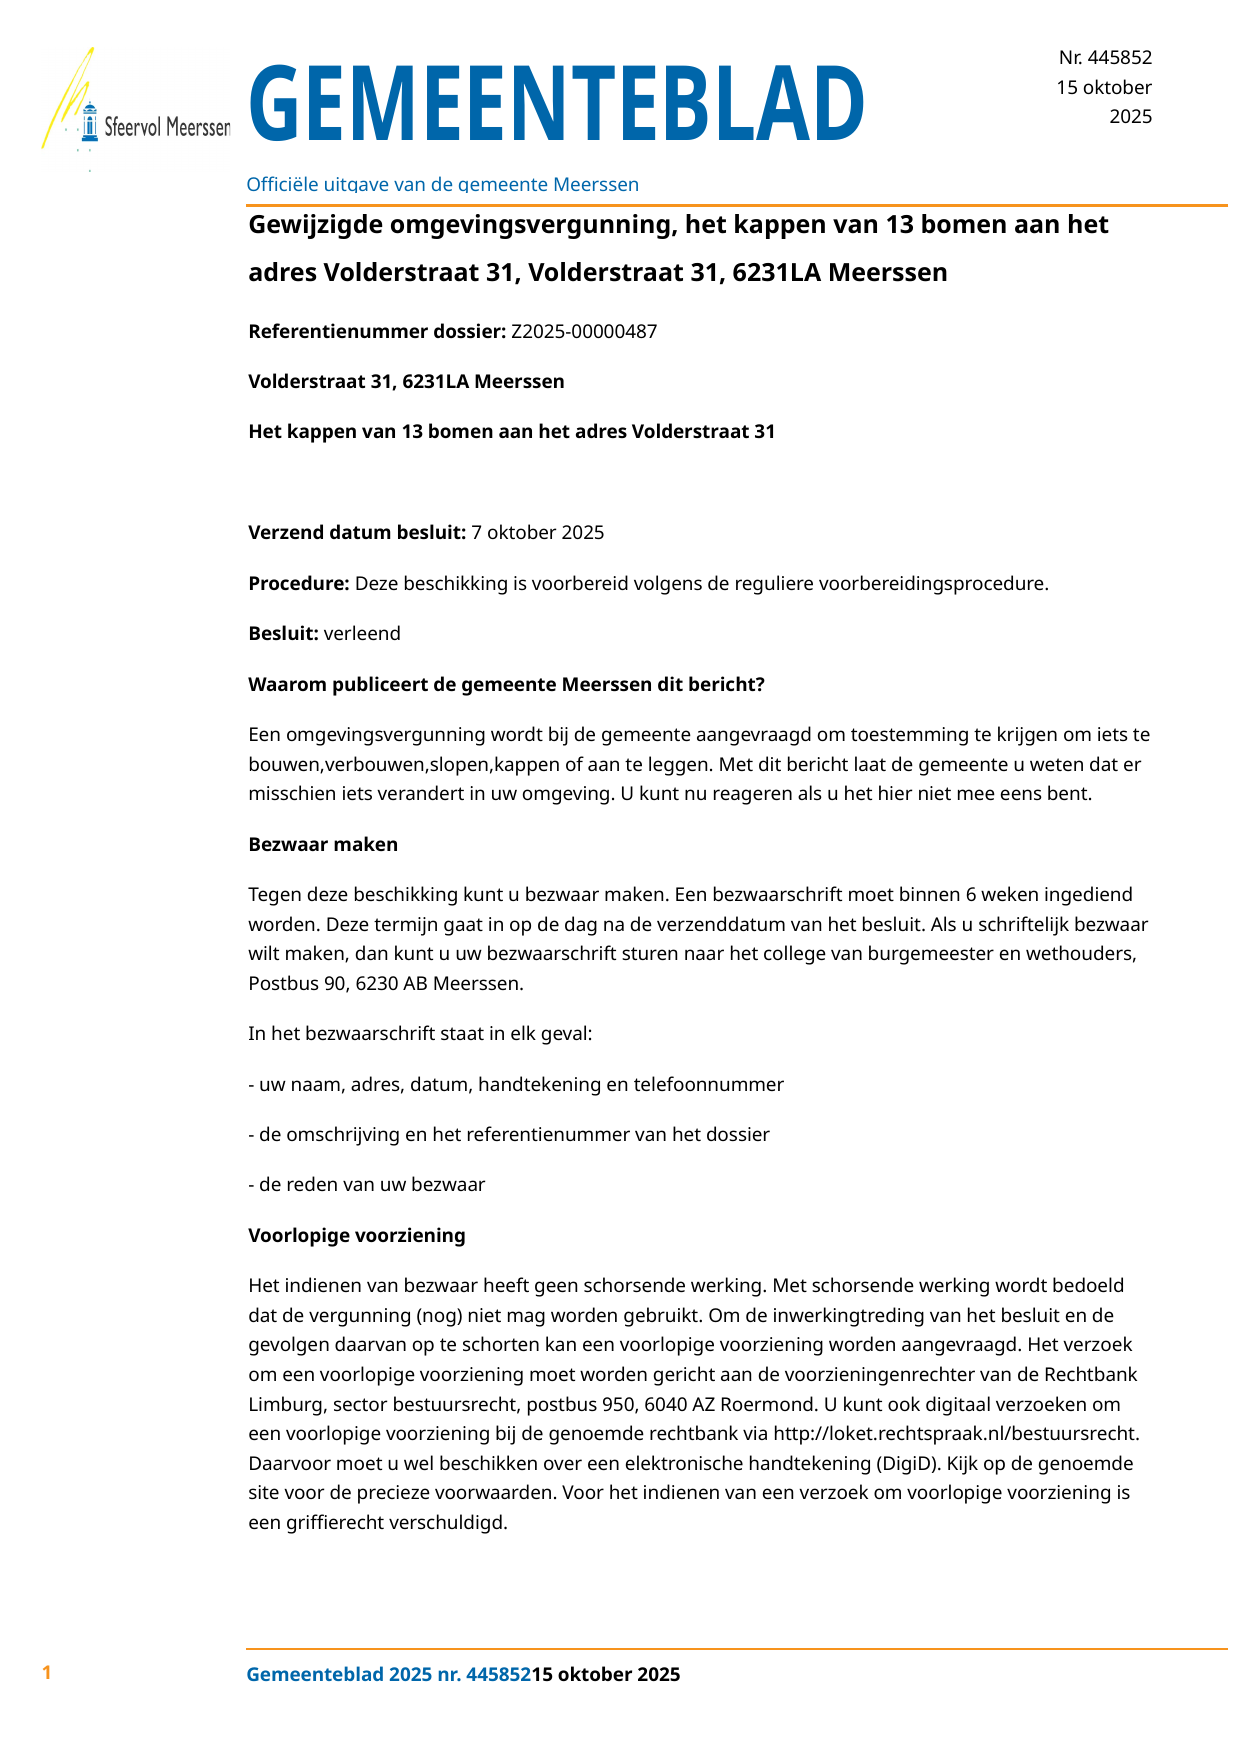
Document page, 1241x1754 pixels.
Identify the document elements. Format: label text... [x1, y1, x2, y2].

text Een omgevingsvergunning wordt bij de gemeente aangevraagd om toestemming te krijgen om iets te bouwen,verbouwen,slopen,kappen of aan te leggen. Met dit bericht laat de gemeente u weten dat er misschien iets verandert in uw omgeving. U kunt nu reageren als u het hier niet mee eens bent. [248, 721, 1152, 806]
text Volderstraat 31, 6231LA Meerssen [248, 368, 1152, 394]
text Procedure: Deze beschikking is voorbereid volgens de reguliere voorbereidingsprocedure. [248, 570, 1152, 596]
text Het kappen van 13 bomen aan het adres Volderstraat 31 [248, 419, 1152, 444]
text Het indienen van bezwaar heeft geen schorsende werking. Met schorsende werking wordt bedoeld dat de vergunning (nog) niet mag worden gebruikt. Om de inwerkingtreding van het besluit en de gevolgen daarvan op te schorten kan een voorlopige voorziening worden aangevraagd. Het verzoek om een voorlopige voorziening moet worden gericht aan de voorzieningenrechter van de Rechtbank Limburg, sector bestuursrecht, postbus 950, 6040 AZ Roermond. U kunt ook digitaal verzoeken om een voorlopige voorziening bij de genoemde rechtbank via http://loket.rechtspraak.nl/bestuursrecht. Daarvoor moet u wel beschikken over een elektronische handtekening (DigiD). Kijk op de genoemde site voor de precieze voorwaarden. Voor het indienen van een verzoek om voorlopige voorziening is een griffierecht verschuldigd. [248, 1272, 1152, 1535]
text - de omschrijving en het referentienummer van het dossier [248, 1121, 1152, 1147]
text Besluit: verleend [248, 620, 1152, 646]
text In het bezwaarschrift staat in elk geval: [248, 1020, 1152, 1046]
text Waarom publiceert de gemeente Meerssen dit bericht? [248, 671, 1152, 697]
text - de reden van uw bezwaar [248, 1172, 1152, 1197]
text Referentienummer dossier: Z2025-00000487 [248, 318, 1152, 344]
text Verzend datum besluit: 7 oktober 2025 [248, 519, 1152, 545]
text Bezwaar maken [248, 831, 1152, 857]
text Gewijzigde omgevingsvergunning, het kappen van 13 bomen aan het adres Volderstraat 31, Volderstraat 31, 6231LA Meerssen [248, 207, 1152, 288]
text Voorlopige voorziening [248, 1222, 1152, 1248]
picture [41, 47, 231, 172]
text - uw naam, adres, datum, handtekening en telefoonnummer [248, 1071, 1152, 1097]
text Tegen deze beschikking kunt u bezwaar maken. Een bezwaarschrift moet binnen 6 weken ingediend worden. Deze termijn gaat in op de dag na de verzenddatum van het besluit. Als u schriftelijk bezwaar wilt maken, dan kunt u uw bezwaarschrift sturen naar het college van burgemeester en wethouders, Postbus 90, 6230 AB Meerssen. [248, 881, 1152, 996]
